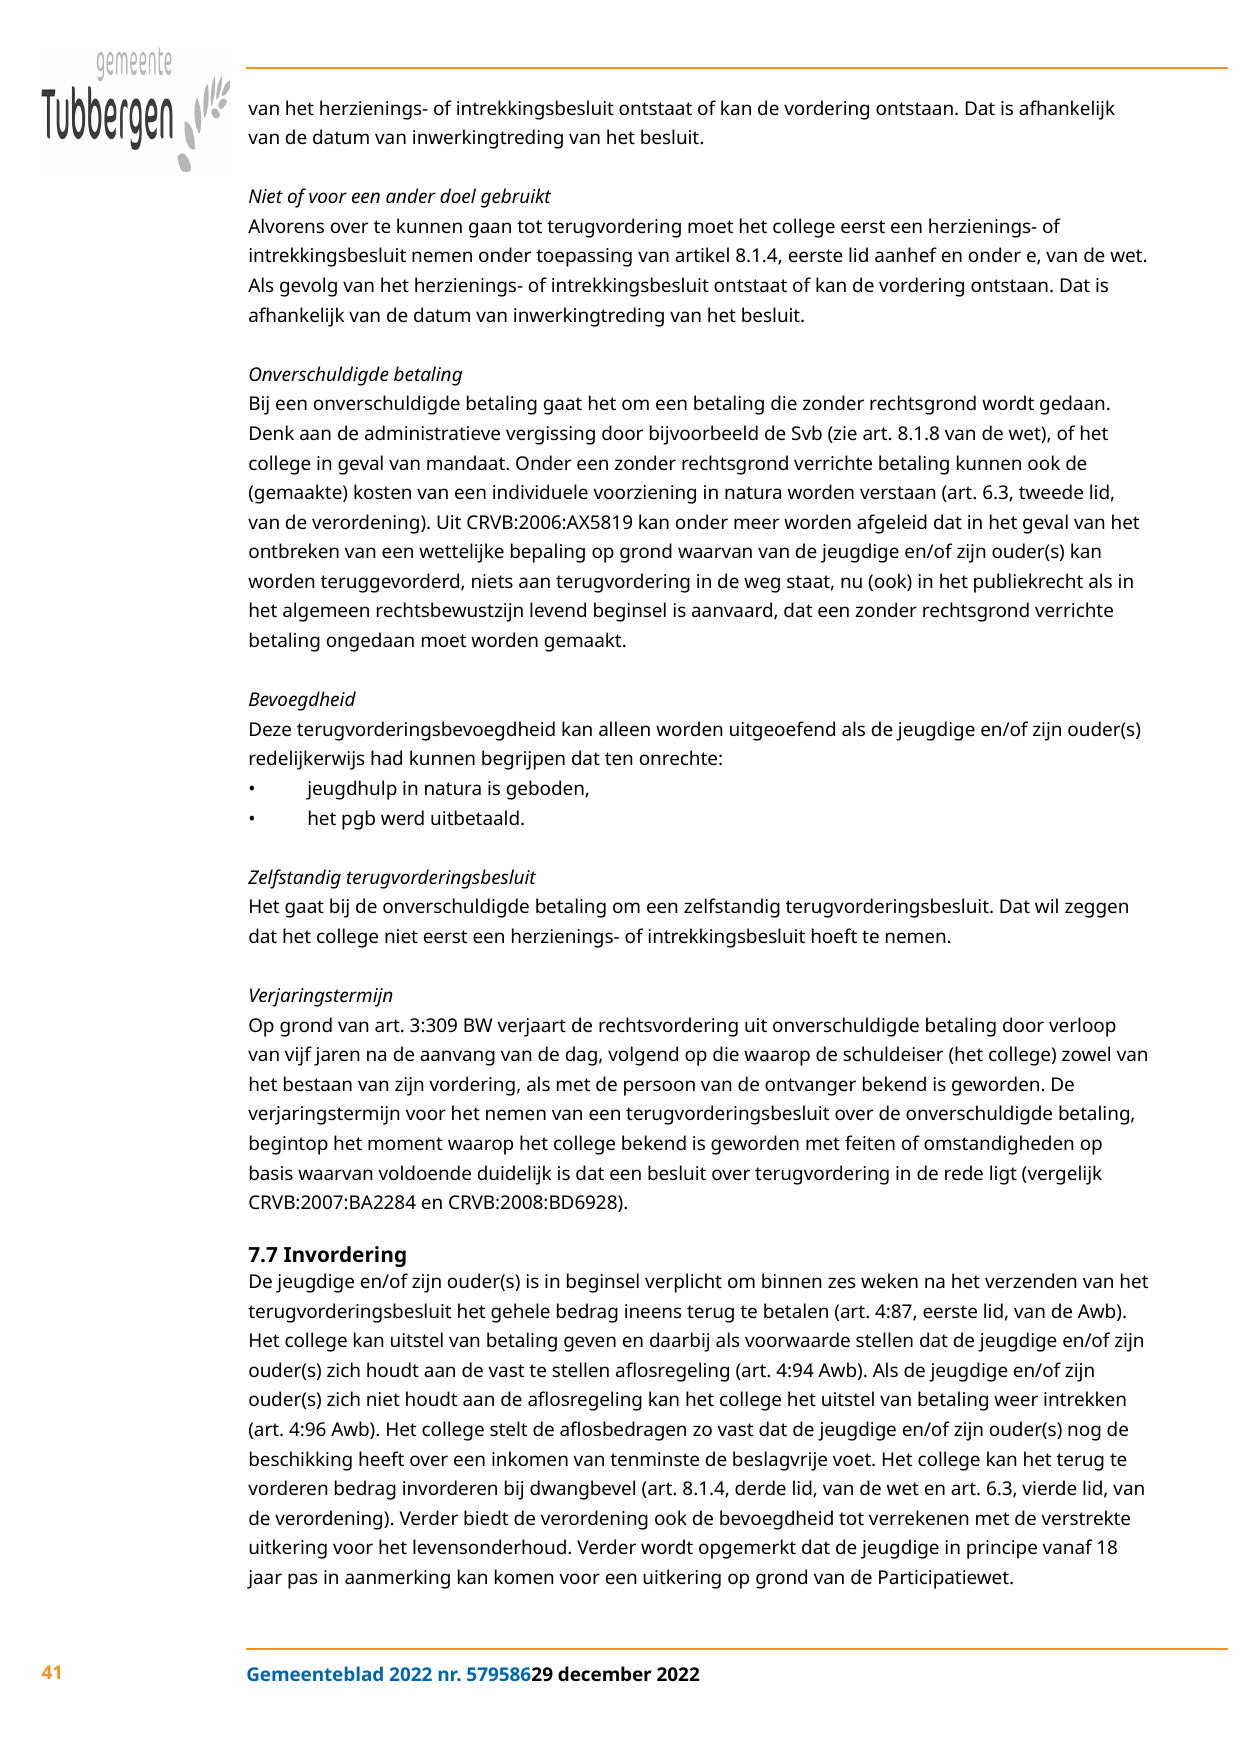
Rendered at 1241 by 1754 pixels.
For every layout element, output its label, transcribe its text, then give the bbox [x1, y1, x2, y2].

text Het gaat bij de onverschuldigde betaling om een zelfstandig terugvorderingsbesluit. Dat wil zeggen dat het college niet eerst een herzienings- of intrekkingsbesluit hoeft te nemen. [248, 893, 1152, 949]
text Alvorens over te kunnen gaan tot terugvordering moet het college eerst een herzienings- of intrekkingsbesluit nemen onder toepassing van artikel 8.1.4, eerste lid aanhef en onder e, van de wet. Als gevolg van het herzienings- of intrekkingsbesluit ontstaat of kan de vordering ontstaan. Dat is afhankelijk van de datum van inwerkingtreding van het besluit. [248, 213, 1152, 328]
list jeugdhulp in natura is geboden, [248, 775, 1152, 801]
text Onverschuldigde betaling [248, 361, 1152, 387]
picture [41, 47, 231, 172]
text 7.7 Invordering [248, 1240, 1152, 1268]
text De jeugdige en/of zijn ouder(s) is in beginsel verplicht om binnen zes weken na het verzenden van het terugvorderingsbesluit het gehele bedrag ineens terug te betalen (art. 4:87, eerste lid, van de Awb). Het college kan uitstel van betaling geven en daarbij als voorwaarde stellen dat de jeugdige en/of zijn ouder(s) zich houdt aan de vast te stellen aflosregeling (art. 4:94 Awb). Als de jeugdige en/of zijn ouder(s) zich niet houdt aan de aflosregeling kan het college het uitstel van betaling weer intrekken (art. 4:96 Awb). Het college stelt de aflosbedragen zo vast dat de jeugdige en/of zijn ouder(s) nog de beschikking heeft over een inkomen van tenminste de beslagvrije voet. Het college kan het terug te vorderen bedrag invorderen bij dwangbevel (art. 8.1.4, derde lid, van de wet en art. 6.3, vierde lid, van de verordening). Verder biedt de verordening ook de bevoegdheid tot verrekenen met de verstrekte uitkering voor het levensonderhoud. Verder wordt opgemerkt dat de jeugdige in principe vanaf 18 jaar pas in aanmerking kan komen voor een uitkering op grond van de Participatiewet. [248, 1268, 1152, 1590]
text Niet of voor een ander doel gebruikt [248, 183, 1152, 209]
list het pgb werd uitbetaald. [248, 805, 1152, 831]
text Verjaringstermijn [248, 982, 1152, 1008]
text van het herzienings- of intrekkingsbesluit ontstaat of kan de vordering ontstaan. Dat is afhankelijk van de datum van inwerkingtreding van het besluit. [248, 95, 1152, 150]
text Bevoegdheid [248, 686, 1152, 712]
text Zelfstandig terugvorderingsbesluit [248, 864, 1152, 890]
text Deze terugvorderingsbevoegdheid kan alleen worden uitgeoefend als de jeugdige en/of zijn ouder(s) redelijkerwijs had kunnen begrijpen dat ten onrechte: [248, 716, 1152, 771]
text Op grond van art. 3:309 BW verjaart de rechtsvordering uit onverschuldigde betaling door verloop van vijf jaren na de aanvang van de dag, volgend op die waarop de schuldeiser (het college) zowel van het bestaan van zijn vordering, als met de persoon van de ontvanger bekend is geworden. De verjaringstermijn voor het nemen van een terugvorderingsbesluit over de onverschuldigde betaling, begintop het moment waarop het college bekend is geworden met feiten of omstandigheden op basis waarvan voldoende duidelijk is dat een besluit over terugvordering in de rede ligt (vergelijk CRVB:2007:BA2284 en CRVB:2008:BD6928). [248, 1012, 1152, 1215]
text Bij een onverschuldigde betaling gaat het om een betaling die zonder rechtsgrond wordt gedaan. Denk aan de administratieve vergissing door bijvoorbeeld de Svb (zie art. 8.1.8 van de wet), of het college in geval van mandaat. Onder een zonder rechtsgrond verrichte betaling kunnen ook de (gemaakte) kosten van een individuele voorziening in natura worden verstaan (art. 6.3, tweede lid, van de verordening). Uit CRVB:2006:AX5819 kan onder meer worden afgeleid dat in het geval van het ontbreken van een wettelijke bepaling op grond waarvan van de jeugdige en/of zijn ouder(s) kan worden teruggevorderd, niets aan terugvordering in de weg staat, nu (ook) in het publiekrecht als in het algemeen rechtsbewustzijn levend beginsel is aanvaard, dat een zonder rechtsgrond verrichte betaling ongedaan moet worden gemaakt. [248, 391, 1152, 653]
